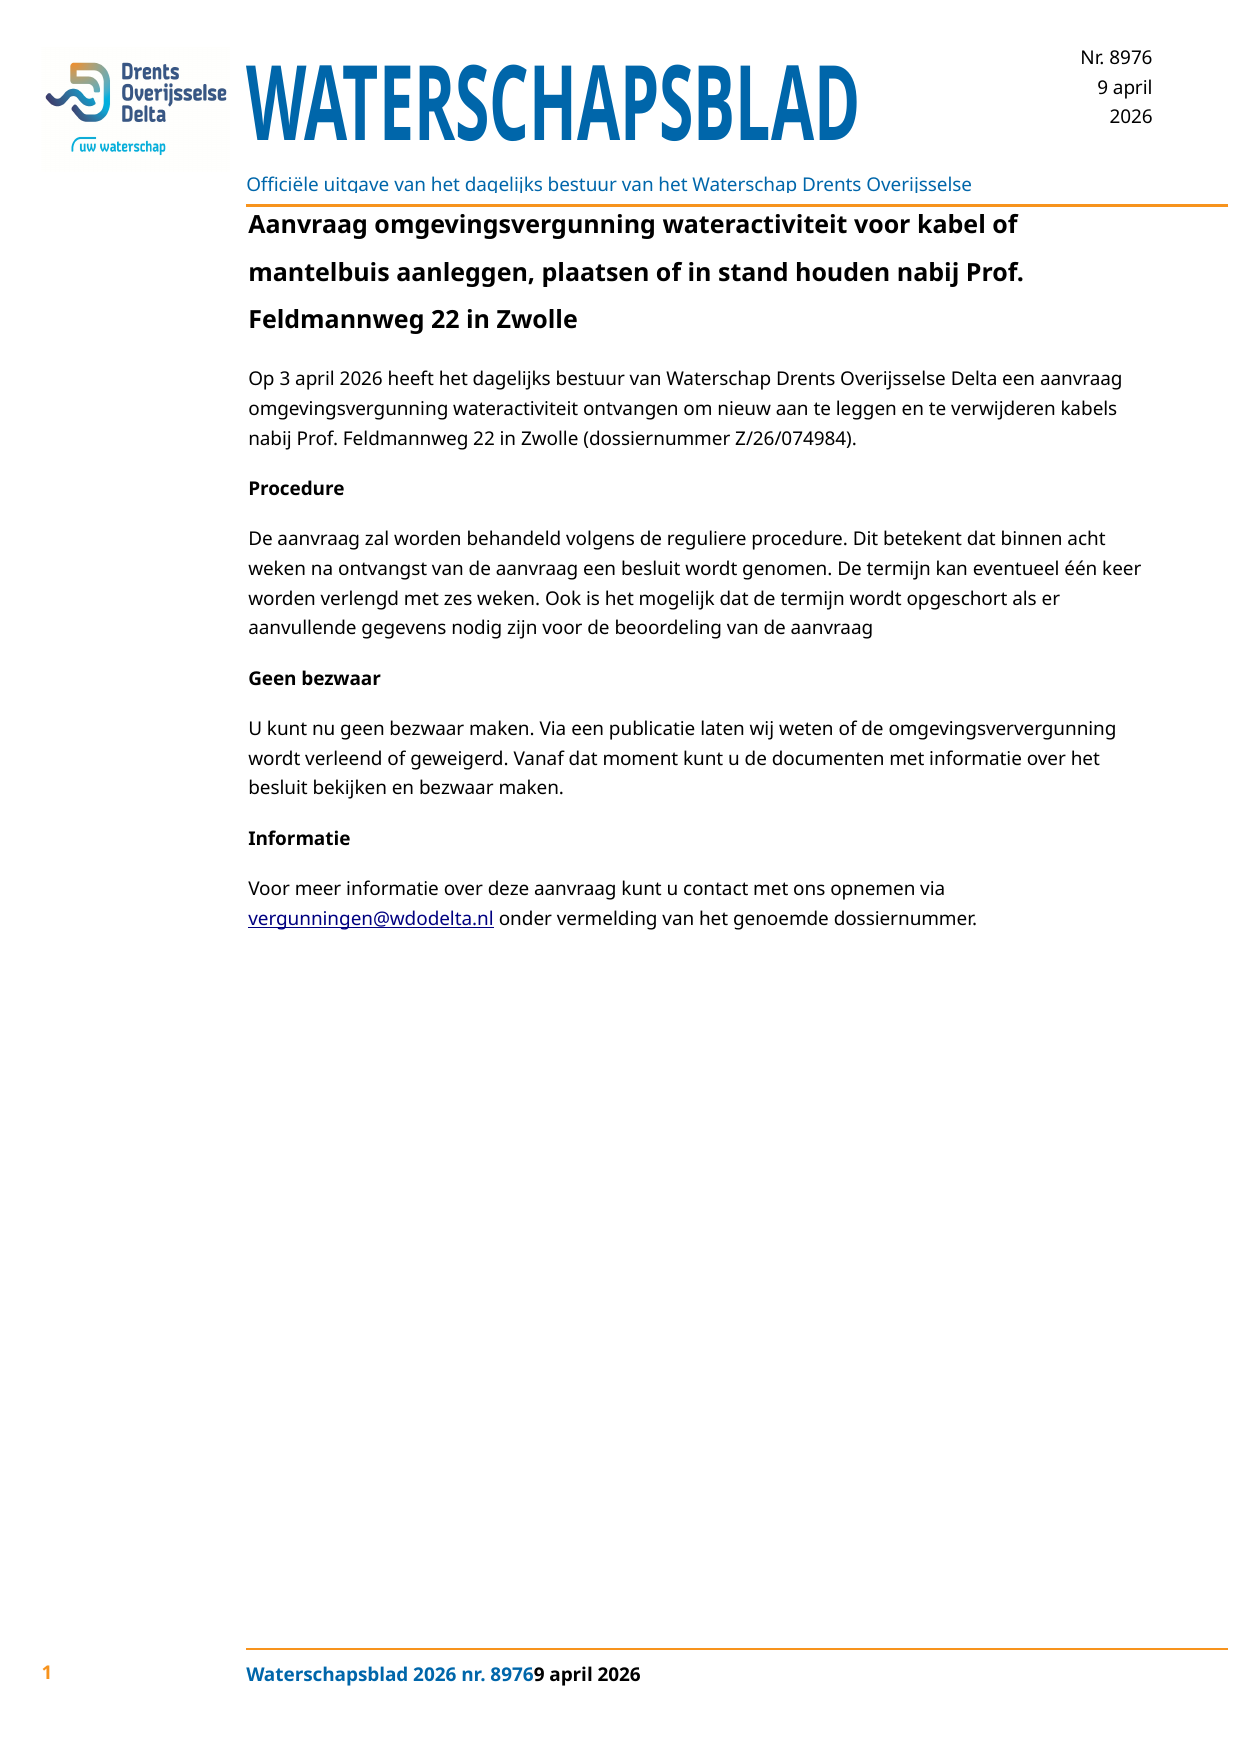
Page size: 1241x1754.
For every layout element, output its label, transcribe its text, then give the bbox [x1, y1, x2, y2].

text De aanvraag zal worden behandeld volgens de reguliere procedure. Dit betekent dat binnen acht weken na ontvangst van de aanvraag een besluit wordt genomen. De termijn kan eventueel één keer worden verlengd met zes weken. Ook is het mogelijk dat de termijn wordt opgeschort als er aanvullende gegevens nodig zijn voor de beoordeling van de aanvraag [248, 526, 1152, 640]
picture [41, 47, 231, 172]
text Geen bezwaar [248, 665, 1152, 690]
text U kunt nu geen bezwaar maken. Via een publicatie laten wij weten of de omgevingsververgunning wordt verleend of geweigerd. Vanaf dat moment kunt u de documenten met informatie over het besluit bekijken en bezwaar maken. [248, 715, 1152, 800]
text Voor meer informatie over deze aanvraag kunt u contact met ons opnemen via vergunningen@wdodelta.nl onder vermelding van het genoemde dossiernummer. [248, 875, 1152, 930]
text Op 3 april 2026 heeft het dagelijks bestuur van Waterschap Drents Overijsselse Delta een aanvraag omgevingsvergunning wateractiviteit ontvangen om nieuw aan te leggen en te verwijderen kabels nabij Prof. Feldmannweg 22 in Zwolle (dossiernummer Z/26/074984). [248, 366, 1152, 450]
text Procedure [248, 475, 1152, 501]
text Informatie [248, 825, 1152, 850]
text Aanvraag omgevingsvergunning wateractiviteit voor kabel of mantelbuis aanleggen, plaatsen of in stand houden nabij Prof. Feldmannweg 22 in Zwolle [248, 207, 1152, 336]
